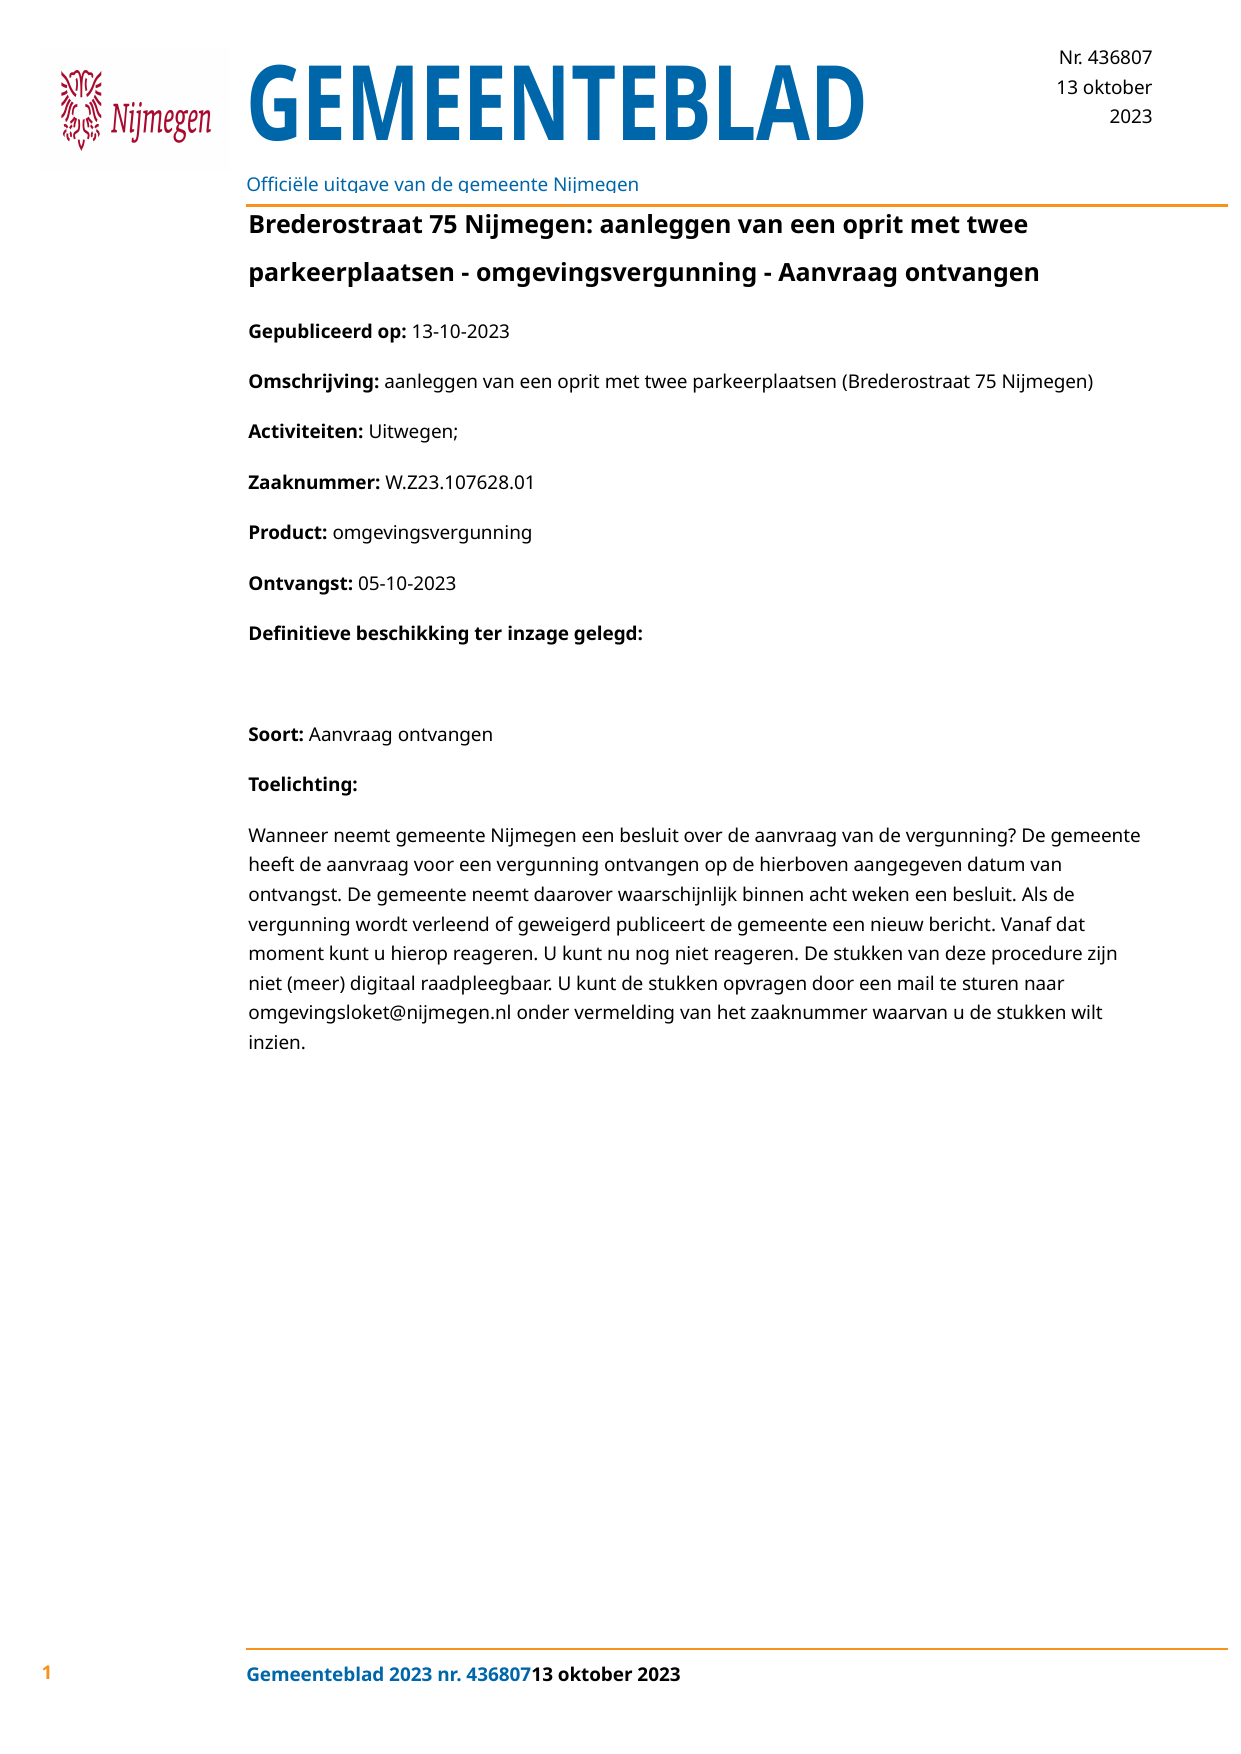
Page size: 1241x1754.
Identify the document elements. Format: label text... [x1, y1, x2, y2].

text Definitieve beschikking ter inzage gelegd: [248, 620, 1152, 646]
text Brederostraat 75 Nijmegen: aanleggen van een oprit met twee parkeerplaatsen - omgevingsvergunning - Aanvraag ontvangen [248, 207, 1152, 288]
text Zaaknummer: W.Z23.107628.01 [248, 469, 1152, 495]
text Wanneer neemt gemeente Nijmegen een besluit over de aanvraag van de vergunning? De gemeente heeft de aanvraag voor een vergunning ontvangen op de hierboven aangegeven datum van ontvangst. De gemeente neemt daarover waarschijnlijk binnen acht weken een besluit. Als de vergunning wordt verleend of geweigerd publiceert de gemeente een nieuw bericht. Vanaf dat moment kunt u hierop reageren. U kunt nu nog niet reageren. De stukken van deze procedure zijn niet (meer) digitaal raadpleegbaar. U kunt de stukken opvragen door een mail te sturen naar omgevingsloket@nijmegen.nl onder vermelding van het zaaknummer waarvan u de stukken wilt inzien. [248, 822, 1152, 1055]
text Ontvangst: 05-10-2023 [248, 570, 1152, 596]
text Omschrijving: aanleggen van een oprit met twee parkeerplaatsen (Brederostraat 75 Nijmegen) [248, 368, 1152, 394]
text Soort: Aanvraag ontvangen [248, 721, 1152, 747]
text Activiteiten: Uitwegen; [248, 419, 1152, 444]
picture [41, 47, 231, 172]
text Toelichting: [248, 772, 1152, 797]
text Product: omgevingsvergunning [248, 519, 1152, 545]
text Gepubliceerd op: 13-10-2023 [248, 318, 1152, 344]
